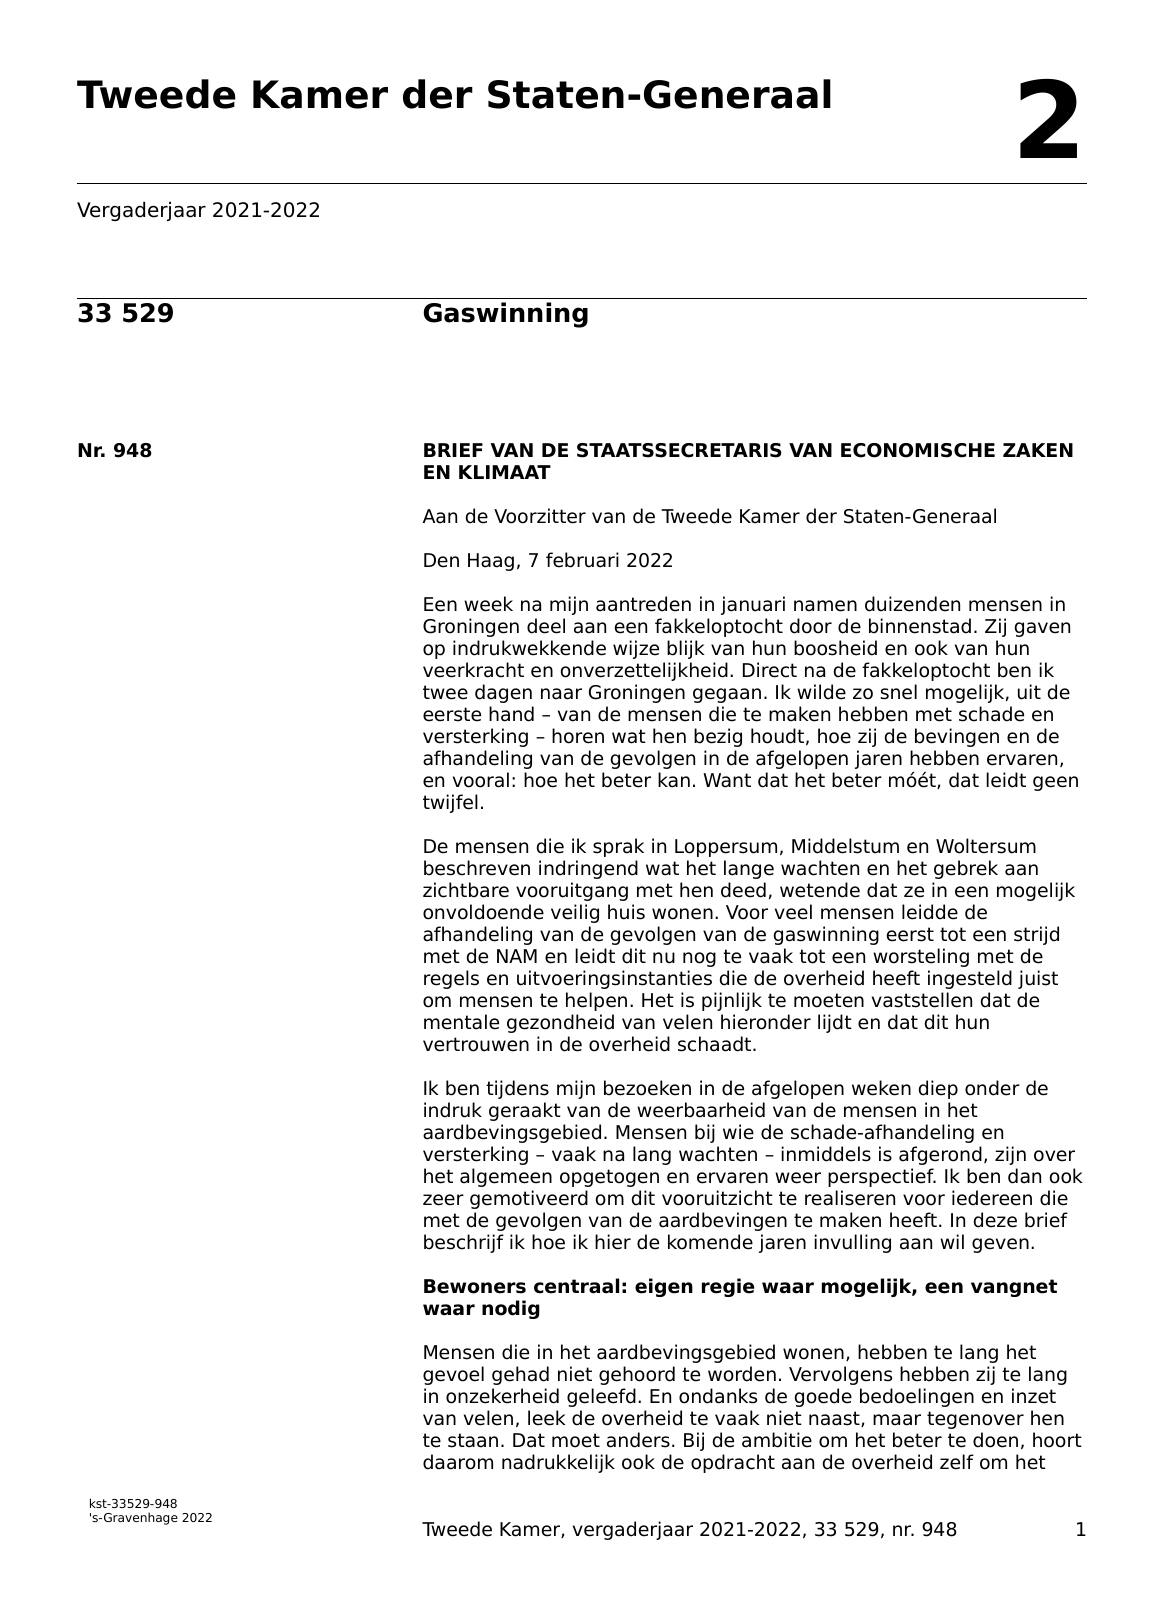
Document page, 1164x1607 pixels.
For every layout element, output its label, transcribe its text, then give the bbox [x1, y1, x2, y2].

table_header 2 [886, 59, 1087, 183]
text Den Haag, 7 februari 2022 [422, 550, 1087, 572]
text kst-33529-948 [88, 1497, 323, 1511]
text De mensen die ik sprak in Loppersum, Middelstum en Woltersum beschreven indringend wat het lange wachten en het gebrek aan zichtbare vooruitgang met hen deed, wetende dat ze in een mogelijk onvoldoende veilig huis wonen. Voor veel mensen leidde de afhandeling van de gevolgen van de gaswinning eerst tot een strijd met de NAM en leidt dit nu nog te vaak tot een worsteling met de regels en uitvoeringsinstanties die de overheid heeft ingesteld juist om mensen te helpen. Het is pijnlijk te moeten vaststellen dat de mentale gezondheid van velen hieronder lijdt en dat dit hun vertrouwen in de overheid schaadt. [422, 836, 1087, 1056]
text Ik ben tijdens mijn bezoeken in de afgelopen weken diep onder de indruk geraakt van de weerbaarheid van de mensen in het aardbevingsgebied. Mensen bij wie de schade-afhandeling en versterking – vaak na lang wachten – inmiddels is afgerond, zijn over het algemeen opgetogen en ervaren weer perspectief. Ik ben dan ook zeer gemotiveerd om dit vooruitzicht te realiseren voor iedereen die met de gevolgen van de aardbevingen te maken heeft. In deze brief beschrijf ik hoe ik hier de komende jaren invulling aan wil geven. [422, 1078, 1087, 1254]
subtitle 33 529 Gaswinning [77, 299, 1087, 329]
table_header Tweede Kamer der Staten-Generaal [77, 59, 886, 183]
text Mensen die in het aardbevingsgebied wonen, hebben te lang het gevoel gehad niet gehoord te worden. Vervolgens hebben zij te lang in onzekerheid geleefd. En ondanks de goede bedoelingen en inzet van velen, leek de overheid te vaak niet naast, maar tegenover hen te staan. Dat moet anders. Bij de ambitie om het beter te doen, hoort daarom nadrukkelijk ook de opdracht aan de overheid zelf om het [422, 1342, 1087, 1474]
subtitle Bewoners centraal: eigen regie waar mogelijk, een vangnet waar nodig [422, 1276, 1087, 1320]
table_cell Vergaderjaar 2021-2022 [77, 184, 1087, 298]
subtitle Nr. 948 BRIEF VAN DE STAATSSECRETARIS VAN ECONOMISCHE ZAKEN EN KLIMAAT [77, 440, 1087, 484]
text Een week na mijn aantreden in januari namen duizenden mensen in Groningen deel aan een fakkeloptocht door de binnenstad. Zij gaven op indrukwekkende wijze blijk van hun boosheid en ook van hun veerkracht en onverzettelijkheid. Direct na de fakkeloptocht ben ik twee dagen naar Groningen gegaan. Ik wilde zo snel mogelijk, uit de eerste hand – van de mensen die te maken hebben met schade en versterking – horen wat hen bezig houdt, hoe zij de bevingen en de afhandeling van de gevolgen in de afgelopen jaren hebben ervaren, en vooral: hoe het beter kan. Want dat het beter móét, dat leidt geen twijfel. [422, 594, 1087, 814]
text Aan de Voorzitter van de Tweede Kamer der Staten-Generaal [422, 506, 1087, 528]
text 's-Gravenhage 2022 [88, 1511, 323, 1525]
